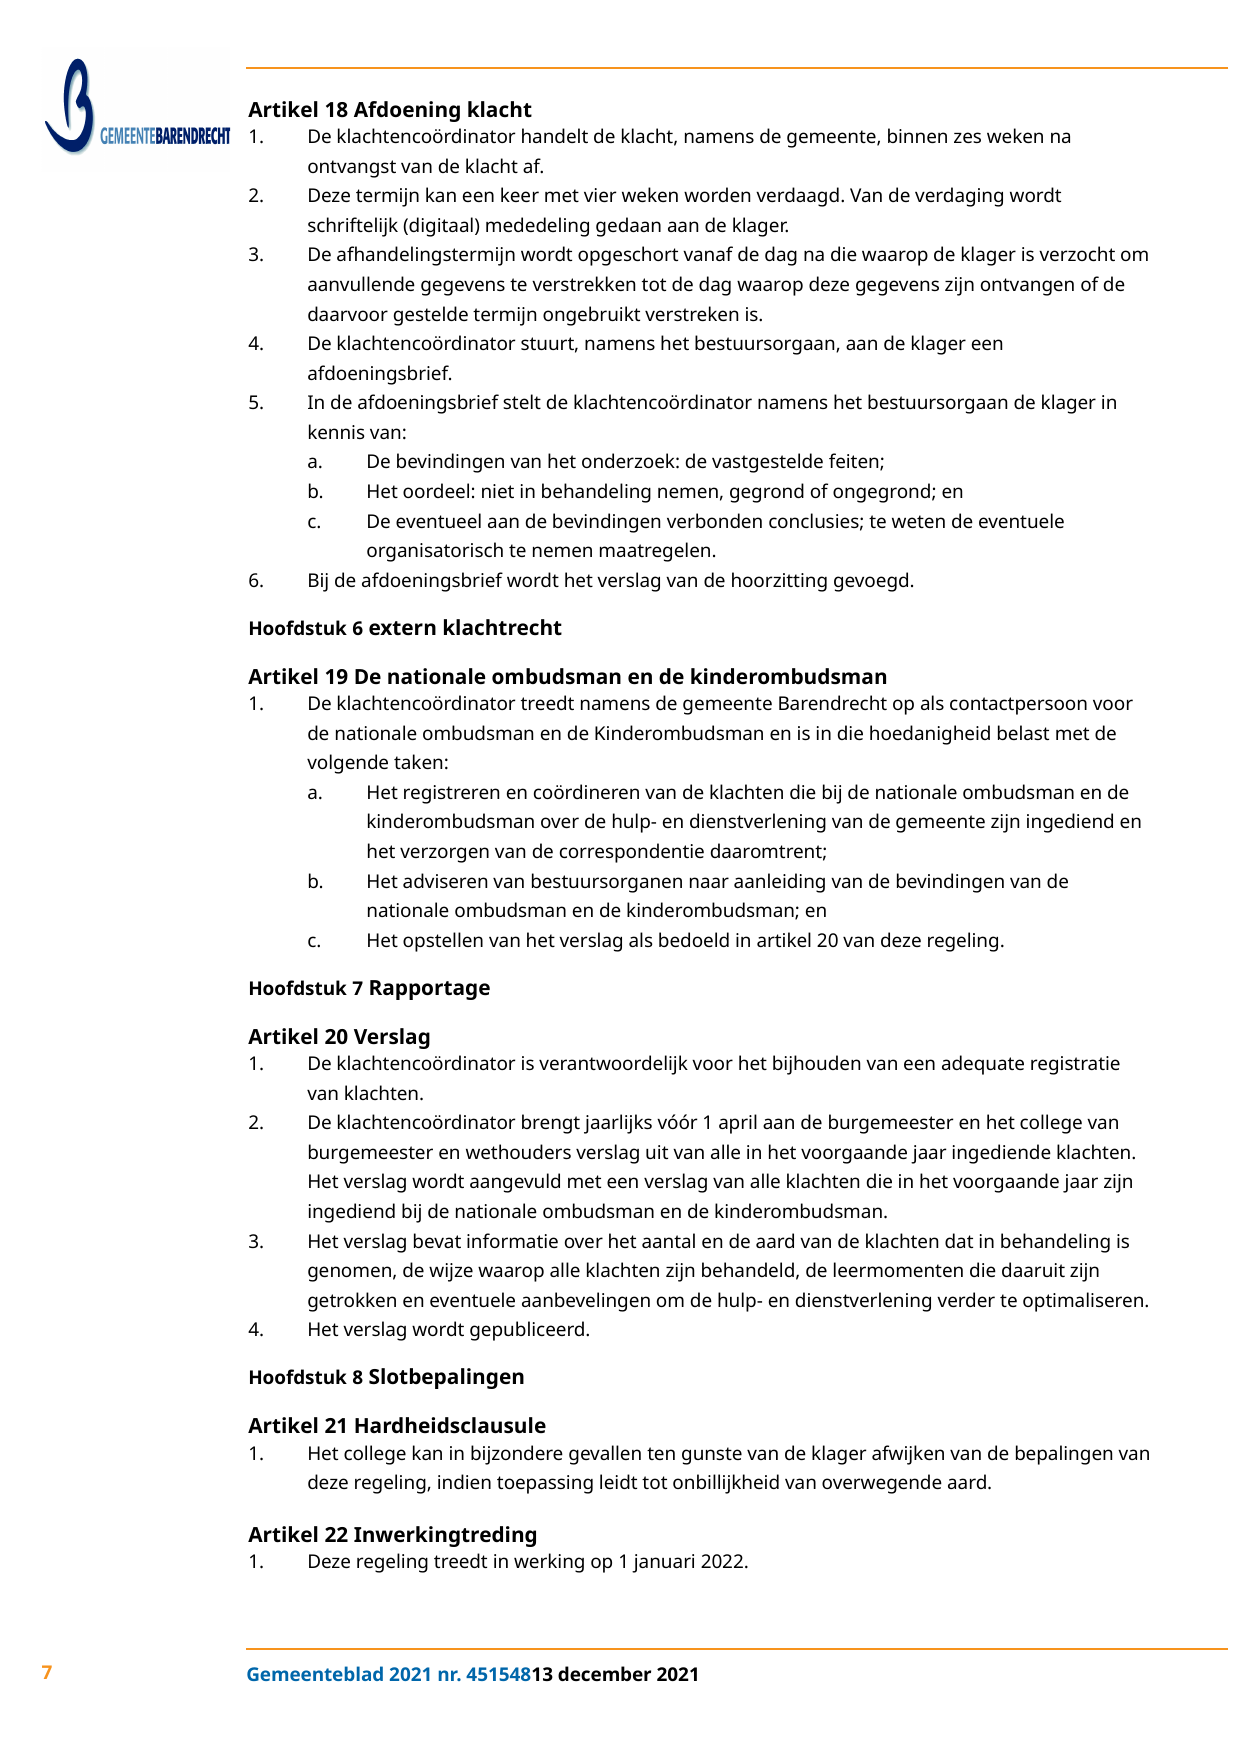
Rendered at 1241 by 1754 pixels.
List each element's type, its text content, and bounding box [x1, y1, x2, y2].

text Artikel 20 Verslag [248, 1022, 1152, 1050]
list De bevindingen van het onderzoek: de vastgestelde feiten; [307, 449, 1152, 474]
list De afhandelingstermijn wordt opgeschort vanaf de dag na die waarop de klager is verzocht om aanvullende gegevens te verstrekken tot de dag waarop deze gegevens zijn ontvangen of de daarvoor gestelde termijn ongebruikt verstreken is. [248, 242, 1152, 326]
list De klachtencoördinator brengt jaarlijks vóór 1 april aan de burgemeester en het college van burgemeester en wethouders verslag uit van alle in het voorgaande jaar ingediende klachten. Het verslag wordt aangevuld met een verslag van alle klachten die in het voorgaande jaar zijn ingediend bij de nationale ombudsman en de kinderombudsman. [248, 1109, 1152, 1224]
text Artikel 21 Hardheidsclausule [248, 1411, 1152, 1440]
list De klachtencoördinator handelt de klacht, namens de gemeente, binnen zes weken na ontvangst van de klacht af. [248, 123, 1152, 178]
list De klachtencoördinator is verantwoordelijk voor het bijhouden van een adequate registratie van klachten. [248, 1050, 1152, 1106]
list De klachtencoördinator stuurt, namens het bestuursorgaan, aan de klager een afdoeningsbrief. [248, 330, 1152, 386]
list Het verslag wordt gepubliceerd. [248, 1317, 1152, 1342]
picture [41, 47, 231, 172]
list De eventueel aan de bevindingen verbonden conclusies; te weten de eventuele organisatorisch te nemen maatregelen. [307, 508, 1152, 563]
list Deze termijn kan een keer met vier weken worden verdaagd. Van de verdaging wordt schriftelijk (digitaal) mededeling gedaan aan de klager. [248, 182, 1152, 238]
list Het verslag bevat informatie over het aantal en de aard van de klachten dat in behandeling is genomen, de wijze waarop alle klachten zijn behandeld, de leermomenten die daaruit zijn getrokken en eventuele aanbevelingen om de hulp- en dienstverlening verder te optimaliseren. [248, 1228, 1152, 1313]
list Het oordeel: niet in behandeling nemen, gegrond of ongegrond; en [307, 478, 1152, 504]
text Artikel 22 Inwerkingtreding [248, 1520, 1152, 1548]
list Het adviseren van bestuursorganen naar aanleiding van de bevindingen van de nationale ombudsman en de kinderombudsman; en [307, 868, 1152, 923]
text Artikel 18 Afdoening klacht [248, 95, 1152, 123]
list Deze regeling treedt in werking op 1 januari 2022. [248, 1548, 1152, 1574]
list Het registreren en coördineren van de klachten die bij de nationale ombudsman en de kinderombudsman over de hulp- en dienstverlening van de gemeente zijn ingediend en het verzorgen van de correspondentie daaromtrent; [307, 779, 1152, 864]
list Bij de afdoeningsbrief wordt het verslag van de hoorzitting gevoegd. [248, 567, 1152, 593]
text Artikel 19 De nationale ombudsman en de kinderombudsman [248, 662, 1152, 690]
list Het college kan in bijzondere gevallen ten gunste van de klager afwijken van de bepalingen van deze regeling, indien toepassing leidt tot onbillijkheid van overwegende aard. [248, 1440, 1152, 1495]
list De klachtencoördinator treedt namens de gemeente Barendrecht op als contactpersoon voor de nationale ombudsman en de Kinderombudsman en is in die hoedanigheid belast met de volgende taken: [248, 690, 1152, 775]
list In de afdoeningsbrief stelt de klachtencoördinator namens het bestuursorgaan de klager in kennis van: [248, 389, 1152, 445]
text Hoofdstuk 8 Slotbepalingen [248, 1362, 1152, 1391]
text Hoofdstuk 7 Rapportage [248, 973, 1152, 1001]
text Hoofdstuk 6 extern klachtrecht [248, 613, 1152, 641]
list Het opstellen van het verslag als bedoeld in artikel 20 van deze regeling. [307, 927, 1152, 953]
